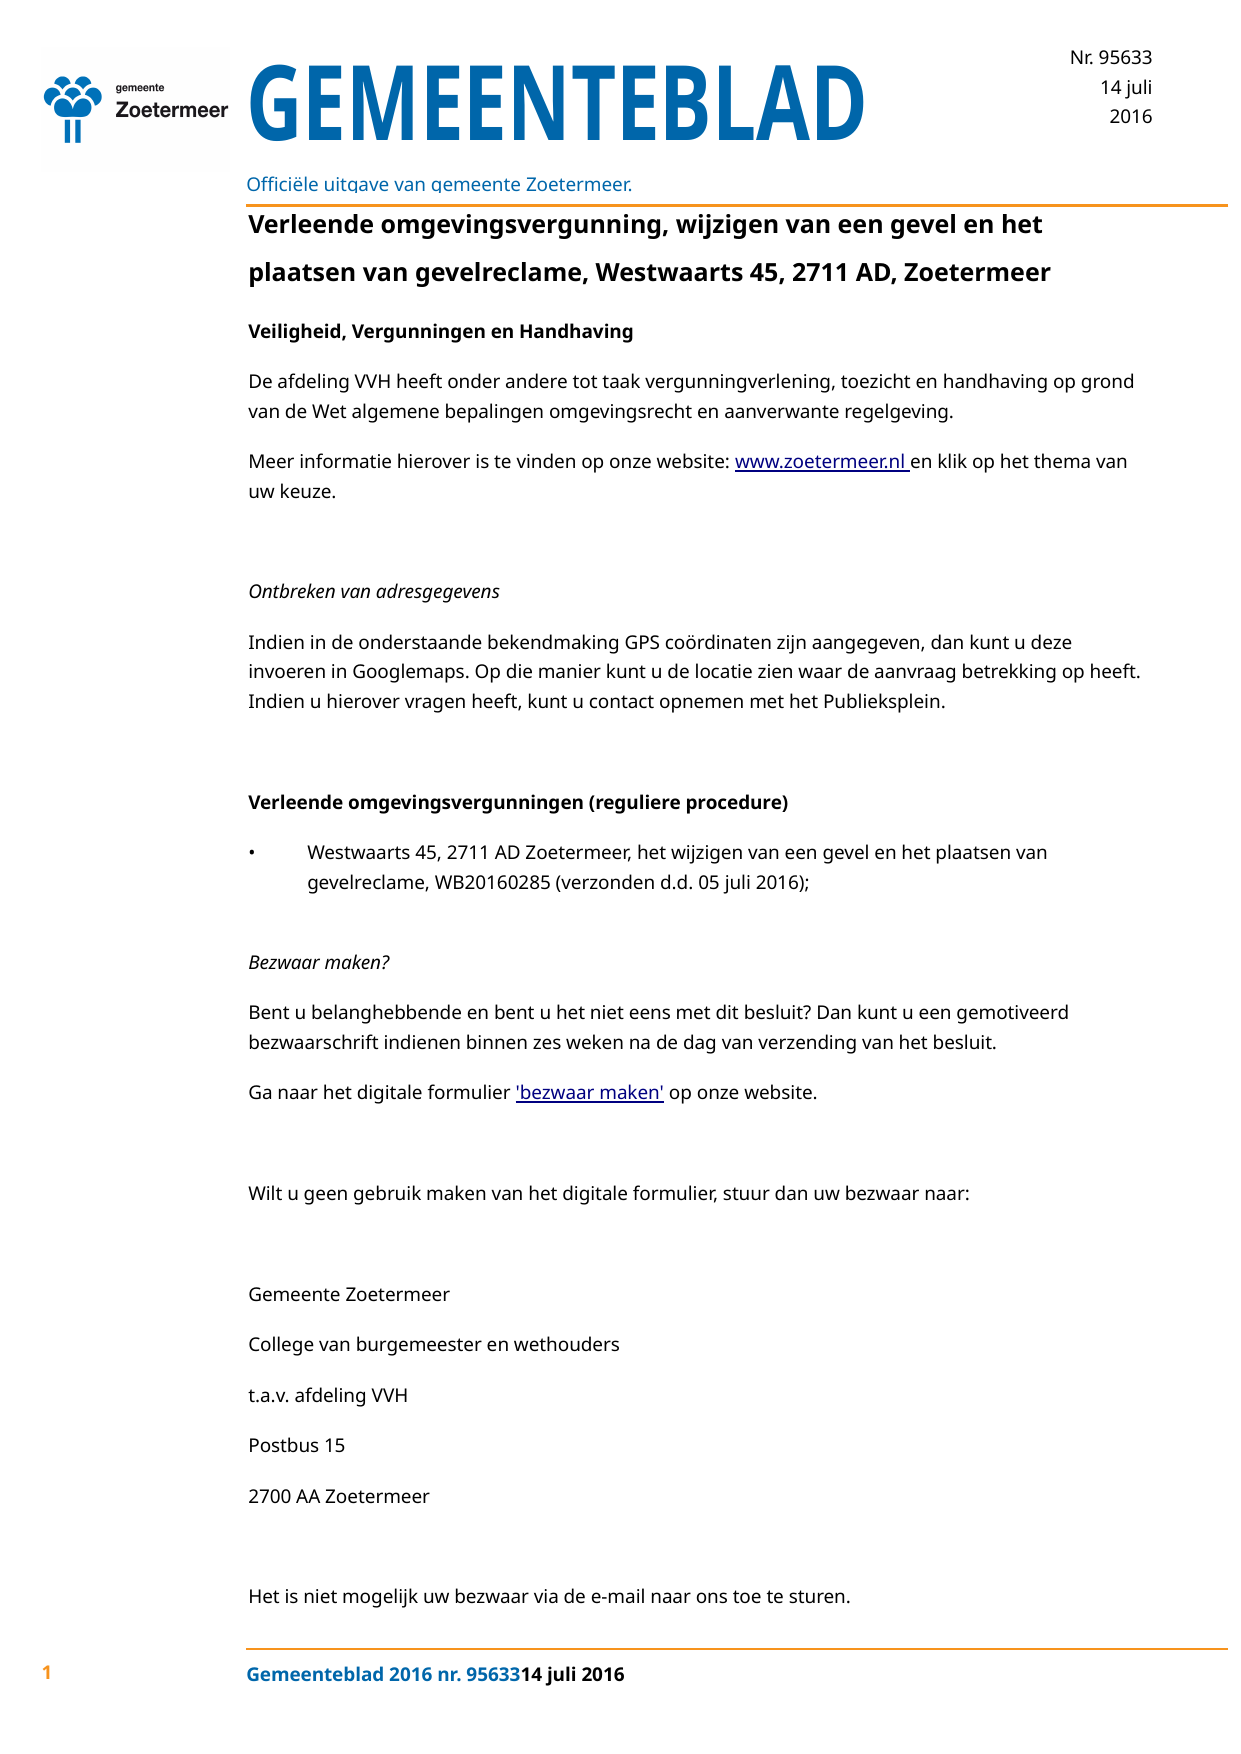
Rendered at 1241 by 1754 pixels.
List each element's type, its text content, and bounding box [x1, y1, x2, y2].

text Verleende omgevingsvergunning, wijzigen van een gevel en het plaatsen van gevelreclame, Westwaarts 45, 2711 AD, Zoetermeer [248, 207, 1152, 288]
text De afdeling VVH heeft onder andere tot taak vergunningverlening, toezicht en handhaving op grond van de Wet algemene bepalingen omgevingsrecht en aanverwante regelgeving. [248, 368, 1152, 424]
text Postbus 15 [248, 1432, 1152, 1458]
text t.a.v. afdeling VVH [248, 1382, 1152, 1408]
text 2700 AA Zoetermeer [248, 1483, 1152, 1509]
text Wilt u geen gebruik maken van het digitale formulier, stuur dan uw bezwaar naar: [248, 1180, 1152, 1206]
text Veiligheid, Vergunningen en Handhaving [248, 318, 1152, 344]
picture [41, 47, 231, 172]
text College van burgemeester en wethouders [248, 1332, 1152, 1357]
text Ga naar het digitale formulier 'bezwaar maken' op onze website. [248, 1079, 1152, 1105]
text Gemeente Zoetermeer [248, 1281, 1152, 1307]
text Ontbreken van adresgegevens [248, 579, 1152, 604]
text Meer informatie hierover is te vinden op onze website: www.zoetermeer.nl en klik op het thema van uw keuze. [248, 448, 1152, 504]
text Het is niet mogelijk uw bezwaar via de e-mail naar ons toe te sturen. [248, 1584, 1152, 1609]
list Westwaarts 45, 2711 AD Zoetermeer, het wijzigen van een gevel en het plaatsen van gevelreclame, WB20160285 (verzonden d.d. 05 juli 2016); [248, 839, 1152, 895]
text Verleende omgevingsvergunningen (reguliere procedure) [248, 789, 1152, 815]
text Bent u belanghebbende en bent u het niet eens met dit besluit? Dan kunt u een gemotiveerd bezwaarschrift indienen binnen zes weken na de dag van verzending van het besluit. [248, 999, 1152, 1055]
text Indien in de onderstaande bekendmaking GPS coördinaten zijn aangegeven, dan kunt u deze invoeren in Googlemaps. Op die manier kunt u de locatie zien waar de aanvraag betrekking op heeft. Indien u hierover vragen heeft, kunt u contact opnemen met het Publieksplein. [248, 629, 1152, 714]
text Bezwaar maken? [248, 949, 1152, 975]
